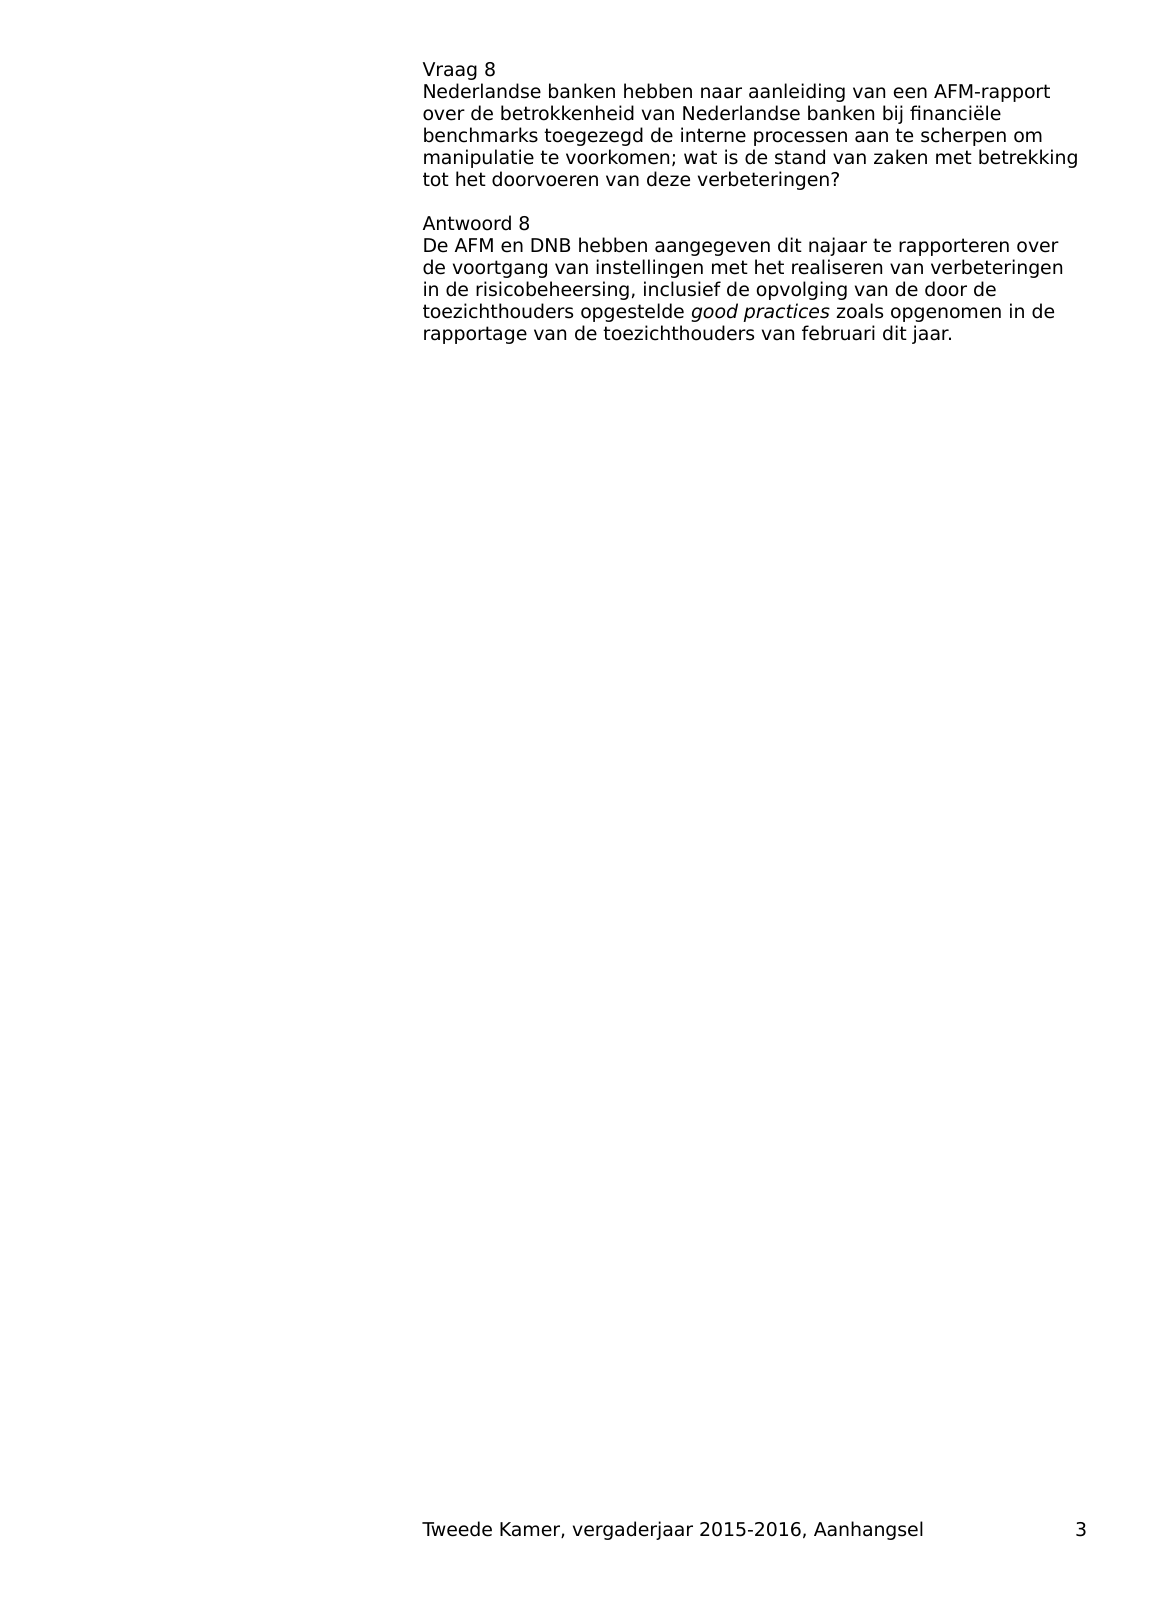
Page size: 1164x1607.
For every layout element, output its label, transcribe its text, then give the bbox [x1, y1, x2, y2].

text Vraag 8 [422, 59, 1087, 81]
text Antwoord 8 [422, 213, 1087, 235]
text De AFM en DNB hebben aangegeven dit najaar te rapporteren over de voortgang van instellingen met het realiseren van verbeteringen in de risicobeheersing, inclusief de opvolging van de door de toezichthouders opgestelde good practices zoals opgenomen in de rapportage van de toezichthouders van februari dit jaar. [422, 235, 1087, 345]
text Nederlandse banken hebben naar aanleiding van een AFM-rapport over de betrokkenheid van Nederlandse banken bij financiële benchmarks toegezegd de interne processen aan te scherpen om manipulatie te voorkomen; wat is de stand van zaken met betrekking tot het doorvoeren van deze verbeteringen? [422, 81, 1087, 191]
